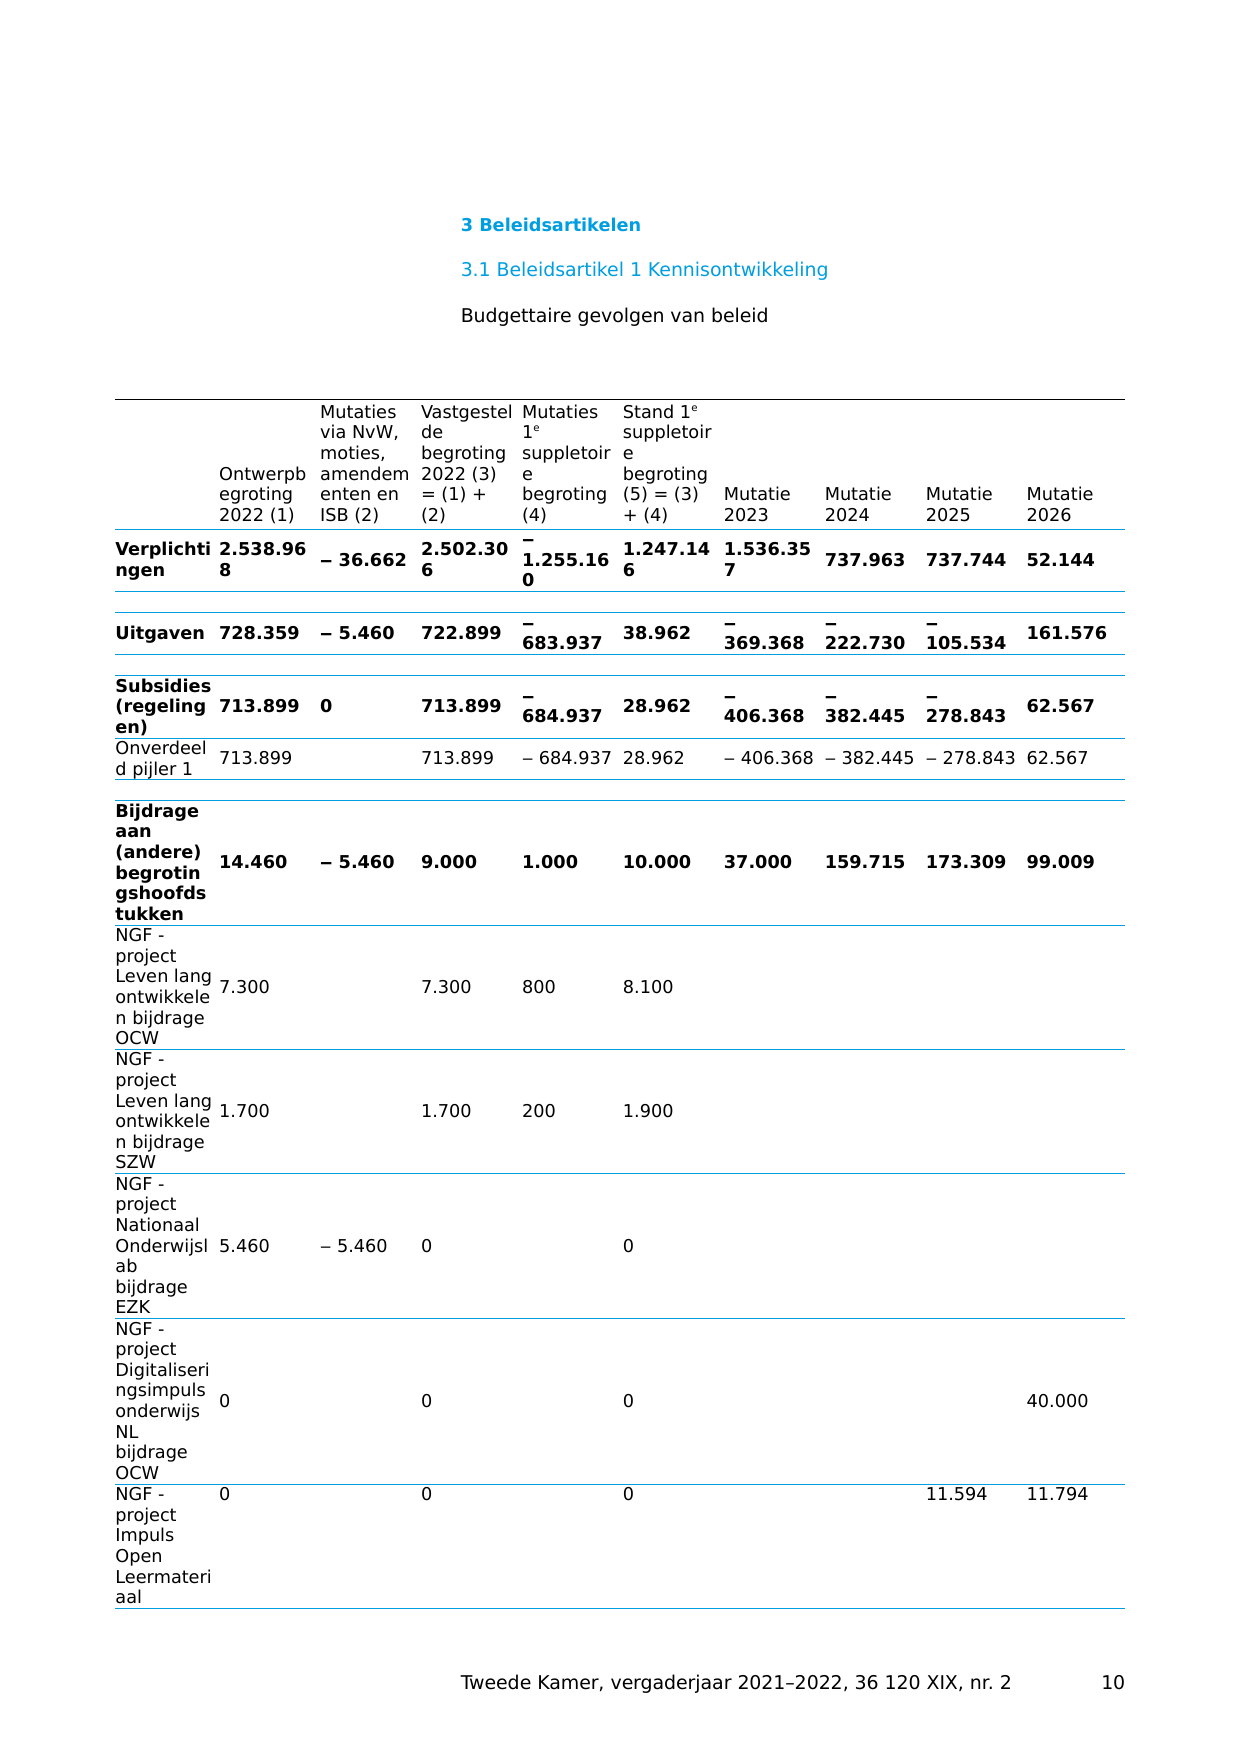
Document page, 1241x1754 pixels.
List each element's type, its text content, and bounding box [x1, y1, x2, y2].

table_cell [721, 1485, 822, 1608]
table_cell NGF - project Leven lang ontwikkelen bijdrage OCW [115, 926, 216, 1049]
table_cell [620, 655, 721, 675]
table_cell 0 [620, 1319, 721, 1483]
table_cell [923, 780, 1023, 800]
table_cell [418, 592, 519, 612]
table_cell [923, 1050, 1023, 1173]
title 3 Beleidsartikelen [461, 213, 1125, 236]
table_cell ‒ 684.937 [519, 739, 620, 779]
table_cell 0 [418, 1485, 519, 1608]
table_cell NGF - project Digitaliseringsimpuls onderwijs NL bijdrage OCW [115, 1319, 216, 1483]
table_cell [721, 1319, 822, 1483]
table_cell 713.899 [216, 739, 317, 779]
table_cell [721, 592, 822, 612]
table_cell ‒ 382.445 [822, 739, 923, 779]
table_cell Mutatie 2023 [721, 400, 822, 528]
table_cell 728.359 [216, 613, 317, 654]
table_cell 40.000 [1024, 1319, 1125, 1483]
table_cell [822, 1485, 923, 1608]
table_cell 1.247.146 [620, 530, 721, 591]
table_cell [317, 926, 418, 1049]
table_cell 713.899 [418, 676, 519, 737]
table_cell [822, 780, 923, 800]
table_cell 200 [519, 1050, 620, 1173]
table_cell ‒ 683.937 [519, 613, 620, 654]
table_cell ‒ 105.534 [923, 613, 1023, 654]
table_cell [822, 1174, 923, 1318]
table_cell ‒ 1.255.160 [519, 530, 620, 591]
table_cell [721, 780, 822, 800]
table_cell [923, 1319, 1023, 1483]
table_cell Vastgestelde begroting 2022 (3) = (1) + (2) [418, 400, 519, 528]
table_cell [1024, 1050, 1125, 1173]
table_cell ‒ 369.368 [721, 613, 822, 654]
table_cell 1.900 [620, 1050, 721, 1173]
table_cell [822, 1319, 923, 1483]
table_cell Verplichtingen [115, 530, 216, 591]
table_cell Bijdrage aan (andere) begrotingshoofdstukken [115, 801, 216, 924]
table_cell 713.899 [418, 739, 519, 779]
table_cell 737.963 [822, 530, 923, 591]
table_cell [115, 592, 216, 612]
table_cell Mutaties via NvW, moties, amendementen en ISB (2) [317, 400, 418, 528]
table_cell [923, 926, 1023, 1049]
table_cell 37.000 [721, 801, 822, 924]
table_cell 722.899 [418, 613, 519, 654]
table_cell [1024, 926, 1125, 1049]
table_cell ‒ 5.460 [317, 1174, 418, 1318]
table_cell Stand 1e suppletoire begroting (5) = (3) + (4) [620, 400, 721, 528]
table_cell 0 [216, 1485, 317, 1608]
table_cell [519, 1485, 620, 1608]
table_cell ‒ 406.368 [721, 676, 822, 737]
table_cell 737.744 [923, 530, 1023, 591]
table_cell [822, 655, 923, 675]
table_cell 11.794 [1024, 1485, 1125, 1608]
table_cell NGF - project Nationaal Onderwijslab bijdrage EZK [115, 1174, 216, 1318]
table_cell ‒ 5.460 [317, 801, 418, 924]
table_cell 8.100 [620, 926, 721, 1049]
title Budgettaire gevolgen van beleid [461, 305, 1125, 327]
table_cell ‒ 406.368 [721, 739, 822, 779]
table_cell ‒ 36.662 [317, 530, 418, 591]
table_cell 9.000 [418, 801, 519, 924]
table_header Tabel 3 Budgettaire gevolgen van beleid art. 1 Kennisontwikkeling (Eerste suppletoire begroting) (bedragen x € 1.000) [115, 351, 1125, 398]
table_cell [822, 592, 923, 612]
table_cell [317, 1485, 418, 1608]
table_cell Mutatie 2025 [923, 400, 1023, 528]
table_cell 2.538.968 [216, 530, 317, 591]
table_cell 1.700 [216, 1050, 317, 1173]
table_cell 99.009 [1024, 801, 1125, 924]
table_cell [620, 780, 721, 800]
table_cell 11.594 [923, 1485, 1023, 1608]
table_cell [923, 655, 1023, 675]
table_cell 0 [418, 1174, 519, 1318]
table_cell ‒ 278.843 [923, 739, 1023, 779]
table_cell [418, 655, 519, 675]
table_cell [721, 926, 822, 1049]
table_cell 159.715 [822, 801, 923, 924]
table_cell Onverdeeld pijler 1 [115, 739, 216, 779]
table_cell 800 [519, 926, 620, 1049]
table_cell [721, 1174, 822, 1318]
table_cell NGF - project Leven lang ontwikkelen bijdrage SZW [115, 1050, 216, 1173]
table_cell 0 [216, 1319, 317, 1483]
table_cell [216, 655, 317, 675]
table_cell [822, 926, 923, 1049]
table_cell [1024, 780, 1125, 800]
table_cell 28.962 [620, 676, 721, 737]
table_cell [317, 1319, 418, 1483]
table_cell [519, 780, 620, 800]
table_cell [721, 655, 822, 675]
table_cell 713.899 [216, 676, 317, 737]
table_cell [115, 780, 216, 800]
table_cell 62.567 [1024, 739, 1125, 779]
table_cell 7.300 [216, 926, 317, 1049]
title 3.1 Beleidsartikel 1 Kennisontwikkeling [461, 259, 1125, 281]
table_cell Uitgaven [115, 613, 216, 654]
table_cell 62.567 [1024, 676, 1125, 737]
table_cell 14.460 [216, 801, 317, 924]
table_cell 0 [620, 1485, 721, 1608]
table_cell ‒ 684.937 [519, 676, 620, 737]
table_cell NGF - project Impuls Open Leermateriaal [115, 1485, 216, 1608]
table_cell [115, 400, 216, 528]
table_cell [519, 655, 620, 675]
table_cell 28.962 [620, 739, 721, 779]
table_cell [317, 655, 418, 675]
table_cell [317, 592, 418, 612]
table_cell [923, 592, 1023, 612]
table_cell [923, 1174, 1023, 1318]
table_cell [519, 1319, 620, 1483]
table_cell Mutatie 2024 [822, 400, 923, 528]
table_cell [620, 592, 721, 612]
table_cell [1024, 1174, 1125, 1318]
table_cell ‒ 5.460 [317, 613, 418, 654]
table_cell ‒ 222.730 [822, 613, 923, 654]
table_cell 10.000 [620, 801, 721, 924]
table_cell 173.309 [923, 801, 1023, 924]
table_cell 7.300 [418, 926, 519, 1049]
table_cell [216, 592, 317, 612]
table_cell 38.962 [620, 613, 721, 654]
table_cell [216, 780, 317, 800]
table_cell 5.460 [216, 1174, 317, 1318]
table_cell 0 [317, 676, 418, 737]
table_cell ‒ 278.843 [923, 676, 1023, 737]
table_cell Mutaties 1e suppletoire begroting (4) [519, 400, 620, 528]
table_cell [418, 780, 519, 800]
table_cell [721, 1050, 822, 1173]
table_cell [519, 592, 620, 612]
table_cell 0 [620, 1174, 721, 1318]
table_cell Mutatie 2026 [1024, 400, 1125, 528]
table_cell [317, 739, 418, 779]
table_cell 161.576 [1024, 613, 1125, 654]
table_cell [317, 780, 418, 800]
table_cell 1.000 [519, 801, 620, 924]
table_cell 1.700 [418, 1050, 519, 1173]
table_cell [1024, 655, 1125, 675]
table_cell 1.536.357 [721, 530, 822, 591]
table_cell [115, 655, 216, 675]
table_cell 52.144 [1024, 530, 1125, 591]
table_cell 2.502.306 [418, 530, 519, 591]
table_cell [822, 1050, 923, 1173]
table_cell Ontwerpbegroting 2022 (1) [216, 400, 317, 528]
table_cell 0 [418, 1319, 519, 1483]
table_cell [317, 1050, 418, 1173]
table_cell ‒ 382.445 [822, 676, 923, 737]
table_cell [1024, 592, 1125, 612]
table_cell Subsidies (regelingen) [115, 676, 216, 737]
table_cell [519, 1174, 620, 1318]
